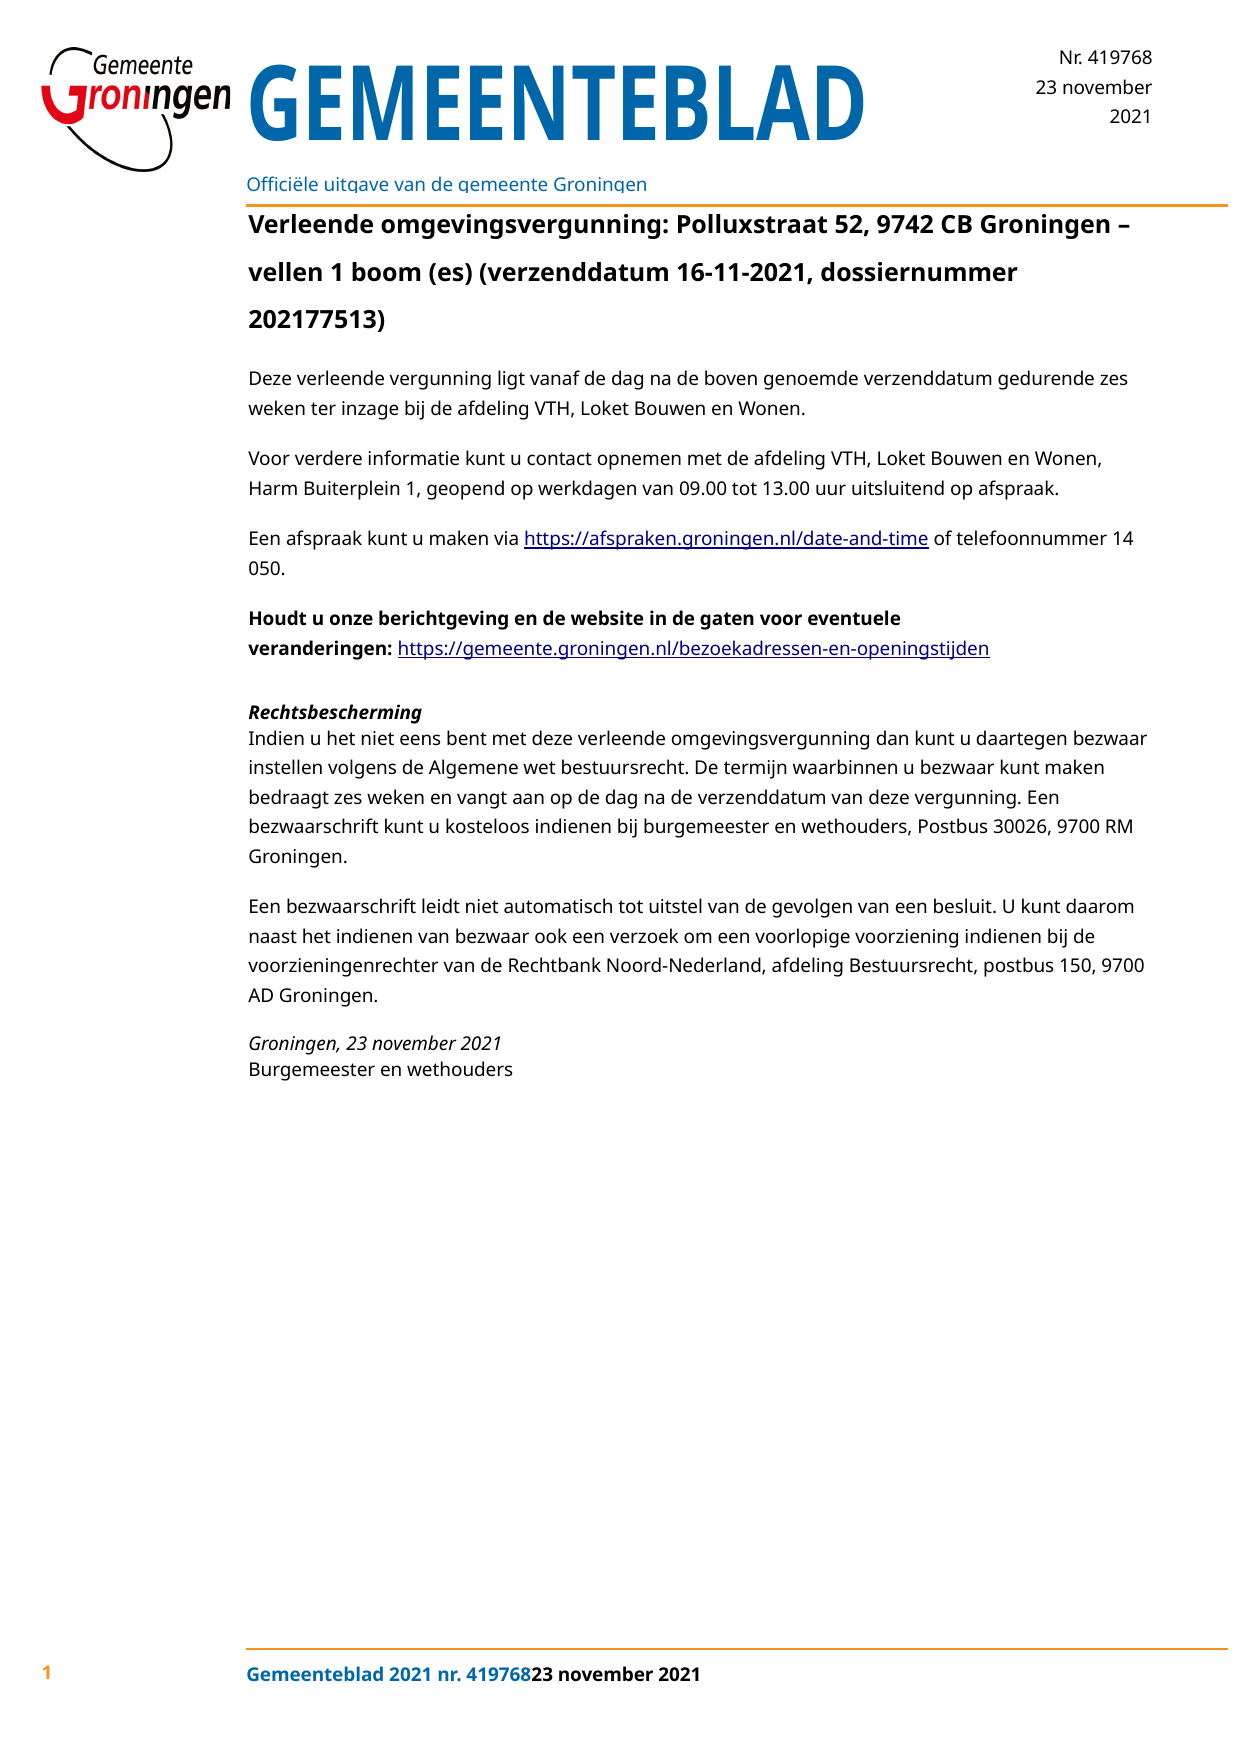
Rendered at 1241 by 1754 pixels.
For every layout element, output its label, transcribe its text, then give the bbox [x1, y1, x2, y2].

text Rechtsbescherming [248, 699, 1152, 725]
text Houdt u onze berichtgeving en de website in de gaten voor eventuele veranderingen: https://gemeente.groningen.nl/bezoekadressen-en-openingstijden [248, 606, 1152, 661]
picture [41, 47, 231, 172]
text Een bezwaarschrift leidt niet automatisch tot uitstel van de gevolgen van een besluit. U kunt daarom naast het indienen van bezwaar ook een verzoek om een voorlopige voorziening indienen bij de voorzieningenrechter van de Rechtbank Noord-Nederland, afdeling Bestuursrecht, postbus 150, 9700 AD Groningen. [248, 893, 1152, 1008]
text Verleende omgevingsvergunning: Polluxstraat 52, 9742 CB Groningen – vellen 1 boom (es) (verzenddatum 16-11-2021, dossiernummer 202177513) [248, 207, 1152, 336]
text Voor verdere informatie kunt u contact opnemen met de afdeling VTH, Loket Bouwen en Wonen, Harm Buiterplein 1, geopend op werkdagen van 09.00 tot 13.00 uur uitsluitend op afspraak. [248, 446, 1152, 501]
text Groningen, 23 november 2021 [248, 1030, 1152, 1056]
text Indien u het niet eens bent met deze verleende omgevingsvergunning dan kunt u daartegen bezwaar instellen volgens de Algemene wet bestuursrecht. De termijn waarbinnen u bezwaar kunt maken bedraagt zes weken en vangt aan op de dag na de verzenddatum van deze vergunning. Een bezwaarschrift kunt u kosteloos indienen bij burgemeester en wethouders, Postbus 30026, 9700 RM Groningen. [248, 725, 1152, 869]
text Burgemeester en wethouders [248, 1056, 1152, 1082]
text Deze verleende vergunning ligt vanaf de dag na de boven genoemde verzenddatum gedurende zes weken ter inzage bij de afdeling VTH, Loket Bouwen en Wonen. [248, 366, 1152, 421]
text Een afspraak kunt u maken via https://afspraken.groningen.nl/date-and-time of telefoonnummer 14 050. [248, 526, 1152, 581]
